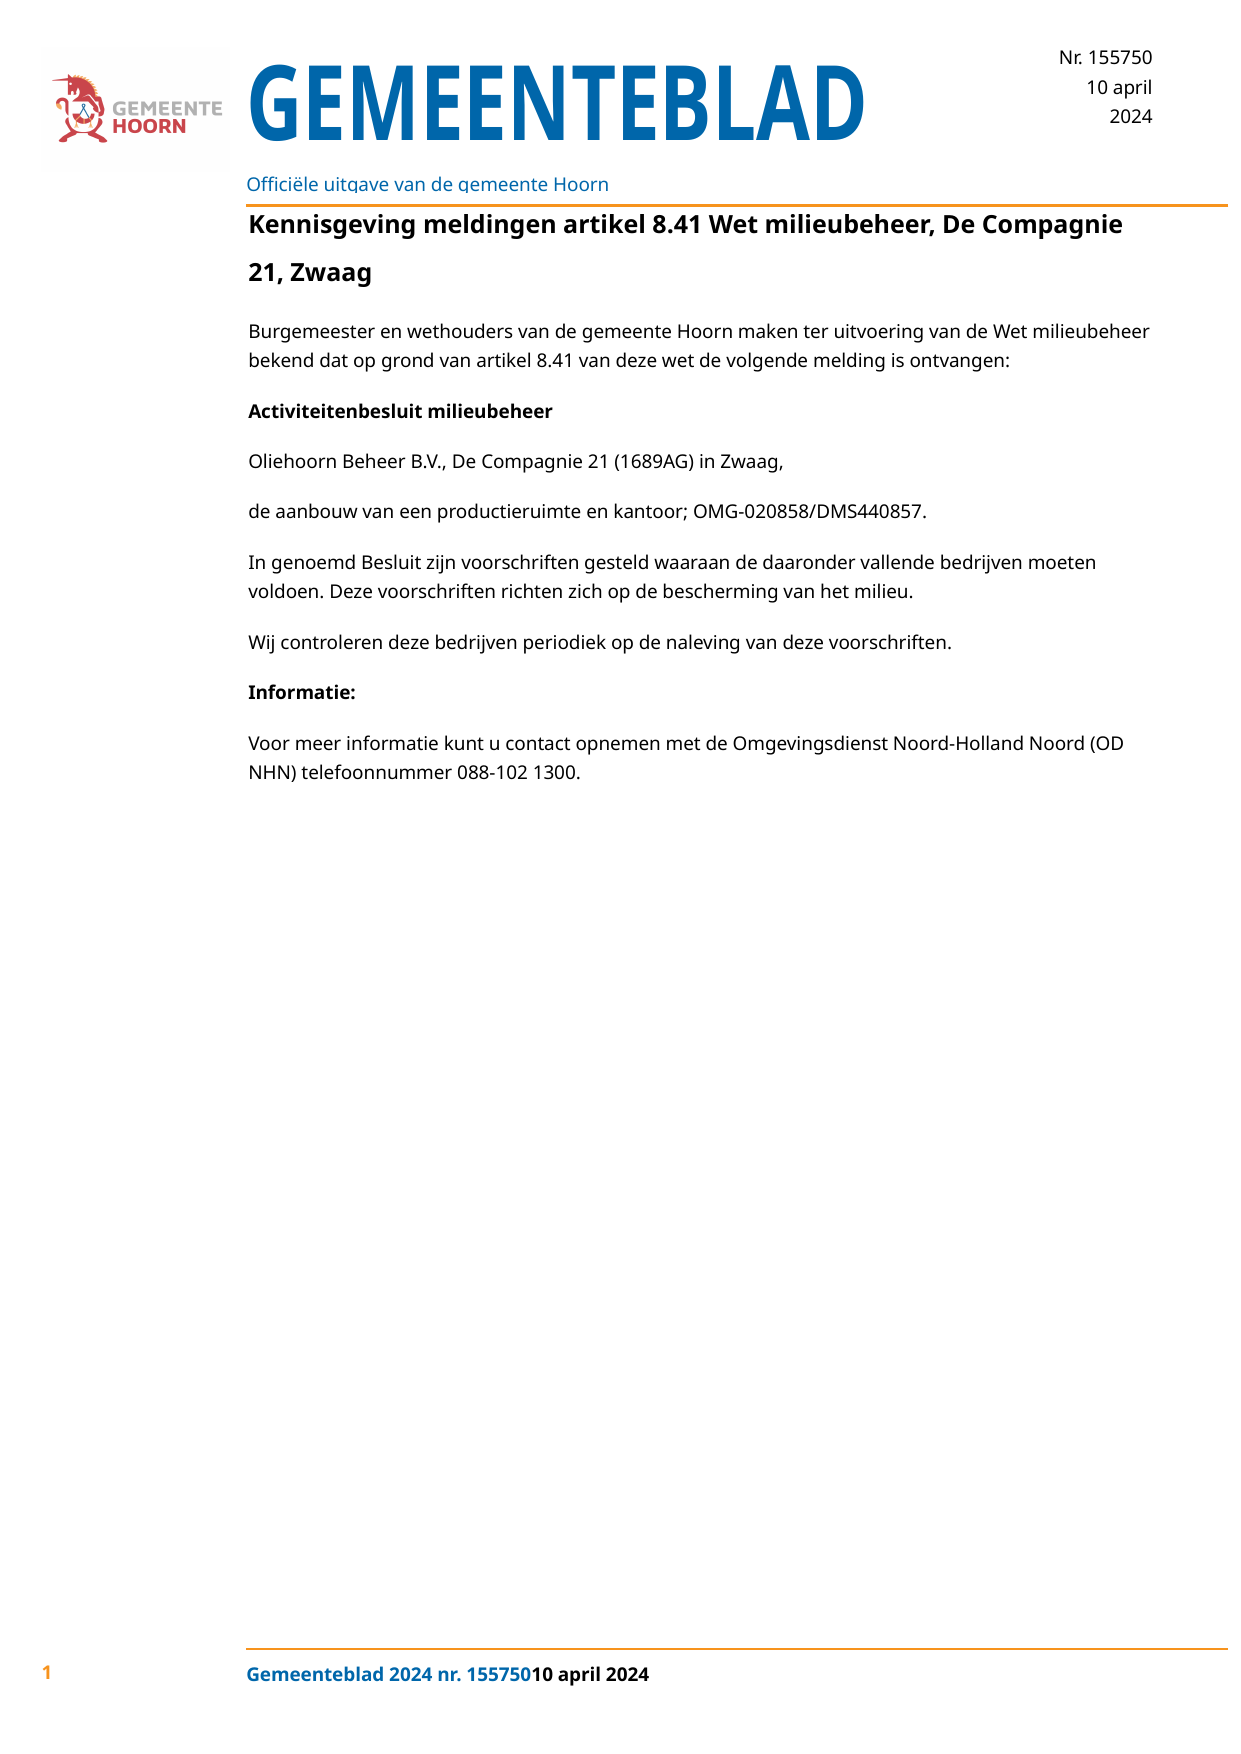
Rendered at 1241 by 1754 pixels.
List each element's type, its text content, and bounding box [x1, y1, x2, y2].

text Kennisgeving meldingen artikel 8.41 Wet milieubeheer, De Compagnie 21, Zwaag [248, 207, 1152, 288]
text Wij controleren deze bedrijven periodiek op de naleving van deze voorschriften. [248, 629, 1152, 655]
text de aanbouw van een productieruimte en kantoor; OMG-020858/DMS440857. [248, 499, 1152, 524]
text Activiteitenbesluit milieubeheer [248, 398, 1152, 424]
picture [41, 47, 231, 172]
text Informatie: [248, 679, 1152, 705]
text Voor meer informatie kunt u contact opnemen met de Omgevingsdienst Noord-Holland Noord (OD NHN) telefoonnummer 088-102 1300. [248, 730, 1152, 785]
text Oliehoorn Beheer B.V., De Compagnie 21 (1689AG) in Zwaag, [248, 448, 1152, 474]
text Burgemeester en wethouders van de gemeente Hoorn maken ter uitvoering van de Wet milieubeheer bekend dat op grond van artikel 8.41 van deze wet de volgende melding is ontvangen: [248, 318, 1152, 373]
text In genoemd Besluit zijn voorschriften gesteld waaraan de daaronder vallende bedrijven moeten voldoen. Deze voorschriften richten zich op de bescherming van het milieu. [248, 549, 1152, 604]
